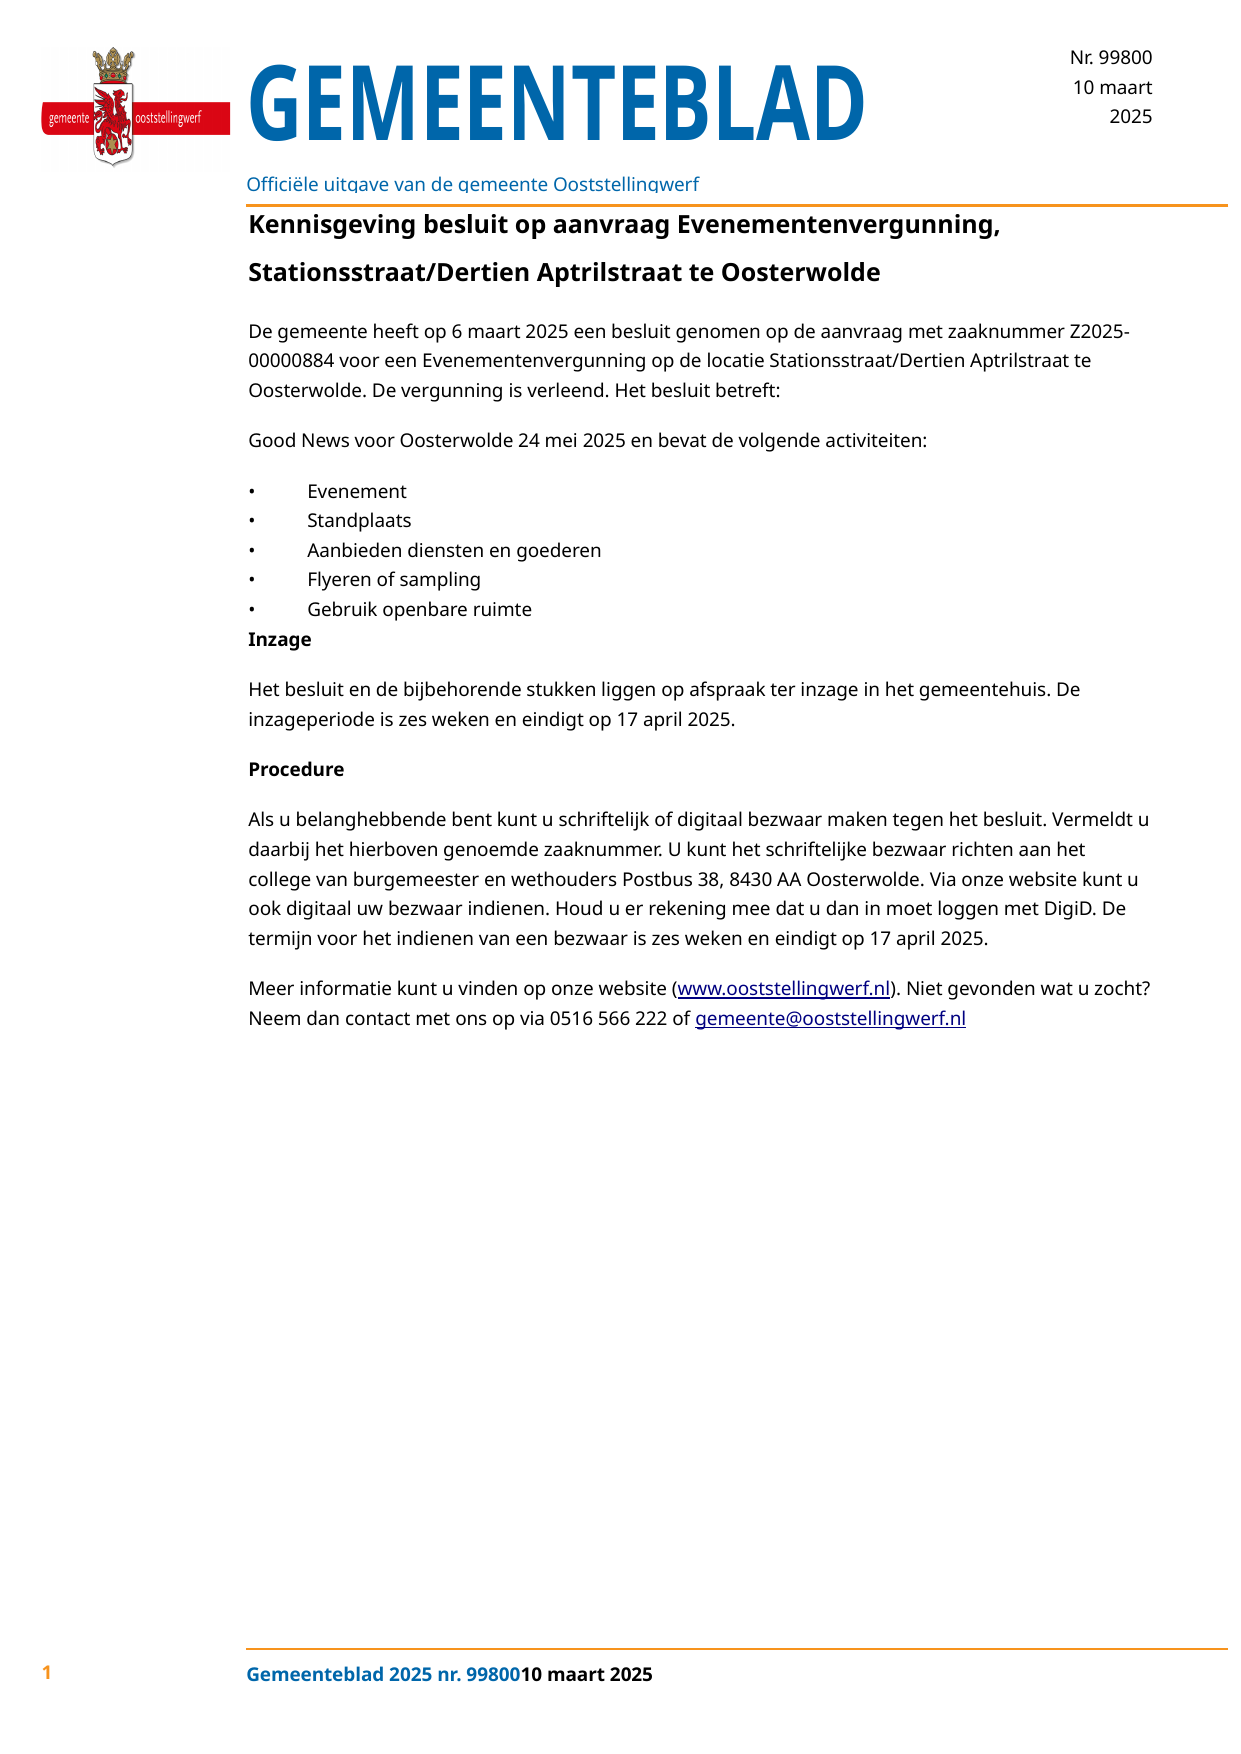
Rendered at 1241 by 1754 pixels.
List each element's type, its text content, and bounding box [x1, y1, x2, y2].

list Flyeren of sampling [248, 567, 1152, 592]
text Kennisgeving besluit op aanvraag Evenementenvergunning, Stationsstraat/Dertien Aptrilstraat te Oosterwolde [248, 207, 1152, 288]
picture [41, 47, 231, 172]
text Het besluit en de bijbehorende stukken liggen op afspraak ter inzage in het gemeentehuis. De inzageperiode is zes weken en eindigt op 17 april 2025. [248, 676, 1152, 732]
list Standplaats [248, 507, 1152, 533]
text De gemeente heeft op 6 maart 2025 een besluit genomen op de aanvraag met zaaknummer Z2025-00000884 voor een Evenementenvergunning op de locatie Stationsstraat/Dertien Aptrilstraat te Oosterwolde. De vergunning is verleend. Het besluit betreft: [248, 318, 1152, 403]
list Gebruik openbare ruimte [248, 596, 1152, 622]
list Aanbieden diensten en goederen [248, 537, 1152, 563]
text Als u belanghebbende bent kunt u schriftelijk of digitaal bezwaar maken tegen het besluit. Vermeldt u daarbij het hierboven genoemde zaaknummer. U kunt het schriftelijke bezwaar richten aan het college van burgemeester en wethouders Postbus 38, 8430 AA Oosterwolde. Via onze website kunt u ook digitaal uw bezwaar indienen. Houd u er rekening mee dat u dan in moet loggen met DigiD. De termijn voor het indienen van een bezwaar is zes weken en eindigt op 17 april 2025. [248, 807, 1152, 951]
text Meer informatie kunt u vinden op onze website (www.ooststellingwerf.nl). Niet gevonden wat u zocht? Neem dan contact met ons op via 0516 566 222 of gemeente@ooststellingwerf.nl [248, 975, 1152, 1031]
text Procedure [248, 756, 1152, 782]
text Inzage [248, 626, 1152, 652]
list Evenement [248, 478, 1152, 504]
text Good News voor Oosterwolde 24 mei 2025 en bevat de volgende activiteiten: [248, 427, 1152, 453]
